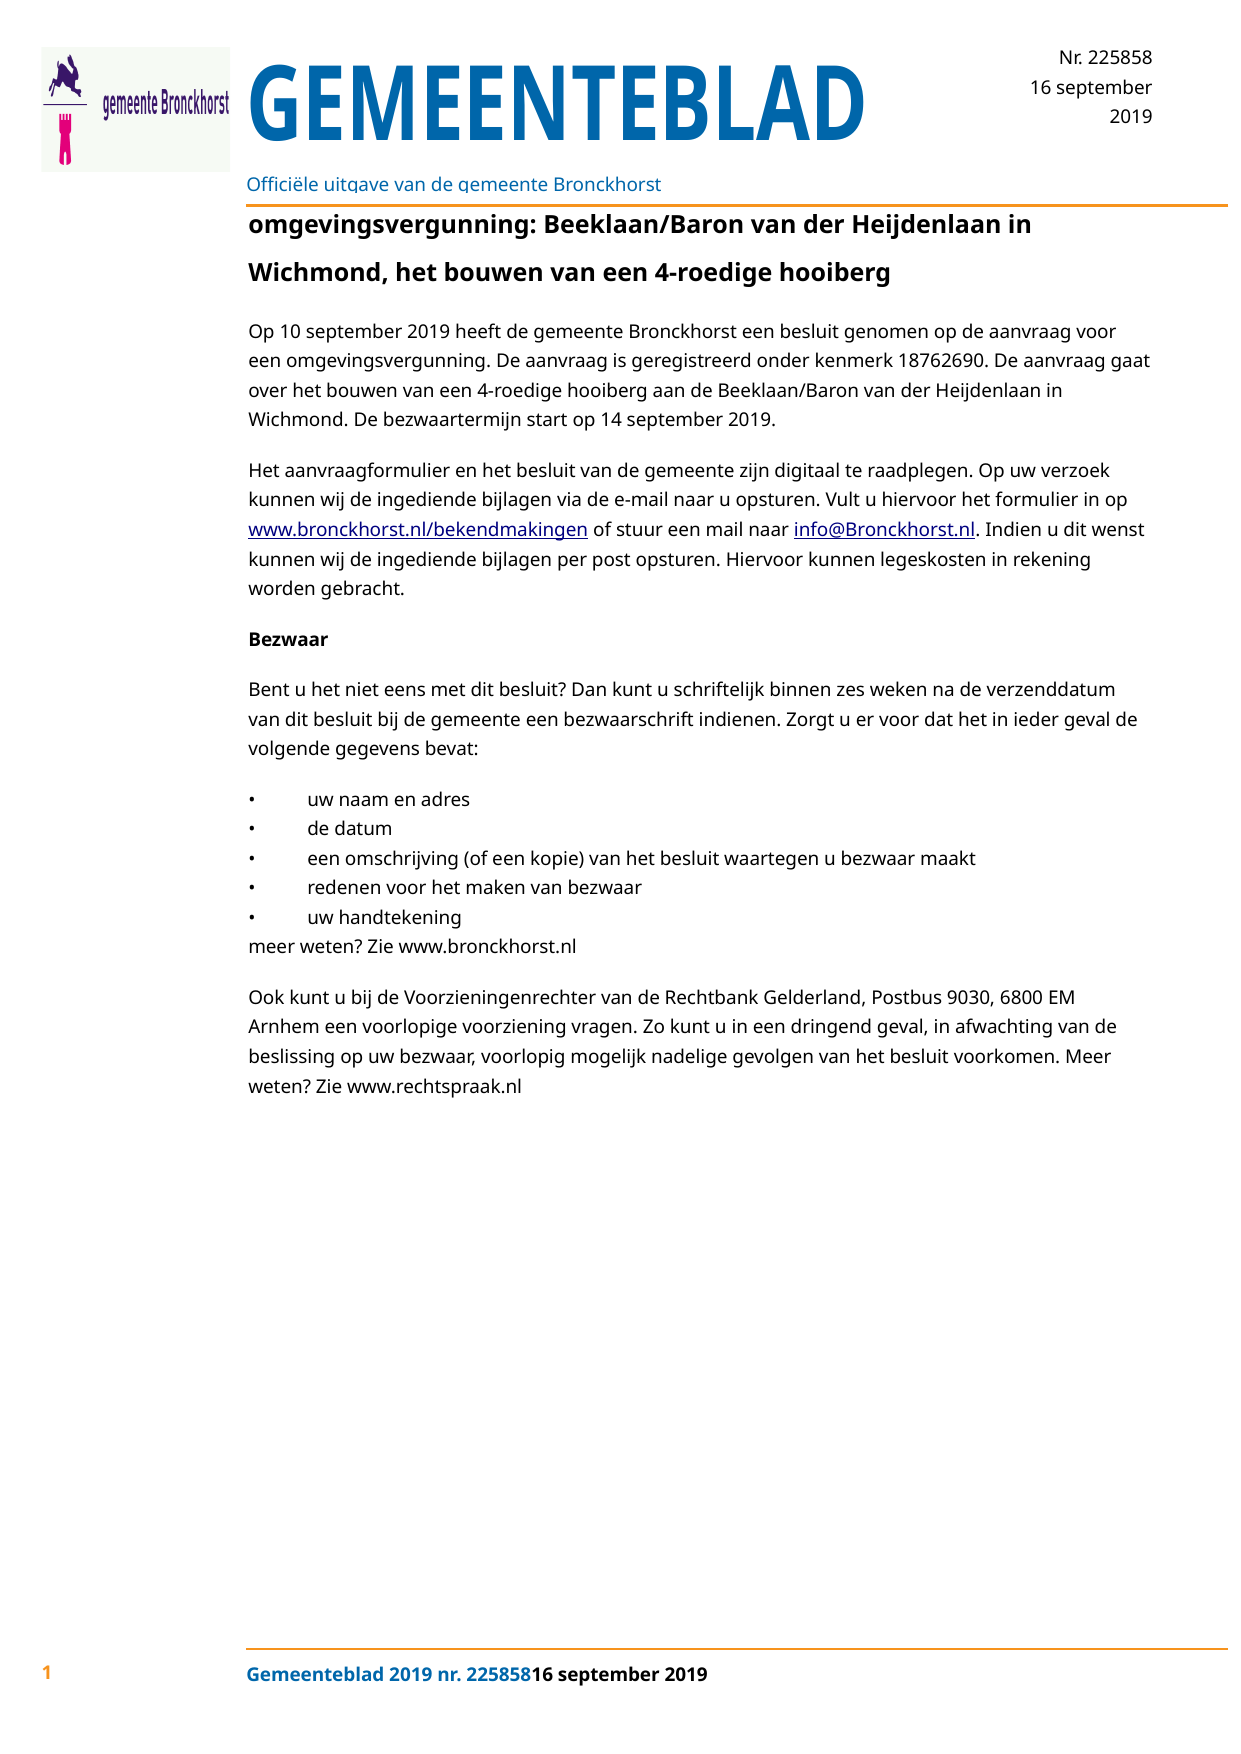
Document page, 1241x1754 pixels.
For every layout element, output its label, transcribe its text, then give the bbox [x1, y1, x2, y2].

text Op 10 september 2019 heeft de gemeente Bronckhorst een besluit genomen op de aanvraag voor een omgevingsvergunning. De aanvraag is geregistreerd onder kenmerk 18762690. De aanvraag gaat over het bouwen van een 4-roedige hooiberg aan de Beeklaan/Baron van der Heijdenlaan in Wichmond. De bezwaartermijn start op 14 september 2019. [248, 318, 1152, 432]
text Het aanvraagformulier en het besluit van de gemeente zijn digitaal te raadplegen. Op uw verzoek kunnen wij de ingediende bijlagen via de e-mail naar u opsturen. Vult u hiervoor het formulier in op www.bronckhorst.nl/bekendmakingen of stuur een mail naar info@Bronckhorst.nl. Indien u dit wenst kunnen wij de ingediende bijlagen per post opsturen. Hiervoor kunnen legeskosten in rekening worden gebracht. [248, 457, 1152, 601]
text meer weten? Zie www.bronckhorst.nl [248, 934, 1152, 959]
list de datum [248, 815, 1152, 841]
list uw handtekening [248, 904, 1152, 930]
text Bent u het niet eens met dit besluit? Dan kunt u schriftelijk binnen zes weken na de verzenddatum van dit besluit bij de gemeente een bezwaarschrift indienen. Zorgt u er voor dat het in ieder geval de volgende gegevens bevat: [248, 676, 1152, 761]
text Ook kunt u bij de Voorzieningenrechter van de Rechtbank Gelderland, Postbus 9030, 6800 EM Arnhem een voorlopige voorziening vragen. Zo kunt u in een dringend geval, in afwachting van de beslissing op uw bezwaar, voorlopig mogelijk nadelige gevolgen van het besluit voorkomen. Meer weten? Zie www.rechtspraak.nl [248, 984, 1152, 1099]
list uw naam en adres [248, 786, 1152, 812]
text omgevingsvergunning: Beeklaan/Baron van der Heijdenlaan in Wichmond, het bouwen van een 4-roedige hooiberg [248, 207, 1152, 288]
list redenen voor het maken van bezwaar [248, 874, 1152, 900]
list een omschrijving (of een kopie) van het besluit waartegen u bezwaar maakt [248, 845, 1152, 871]
picture [41, 47, 231, 172]
text Bezwaar [248, 626, 1152, 652]
